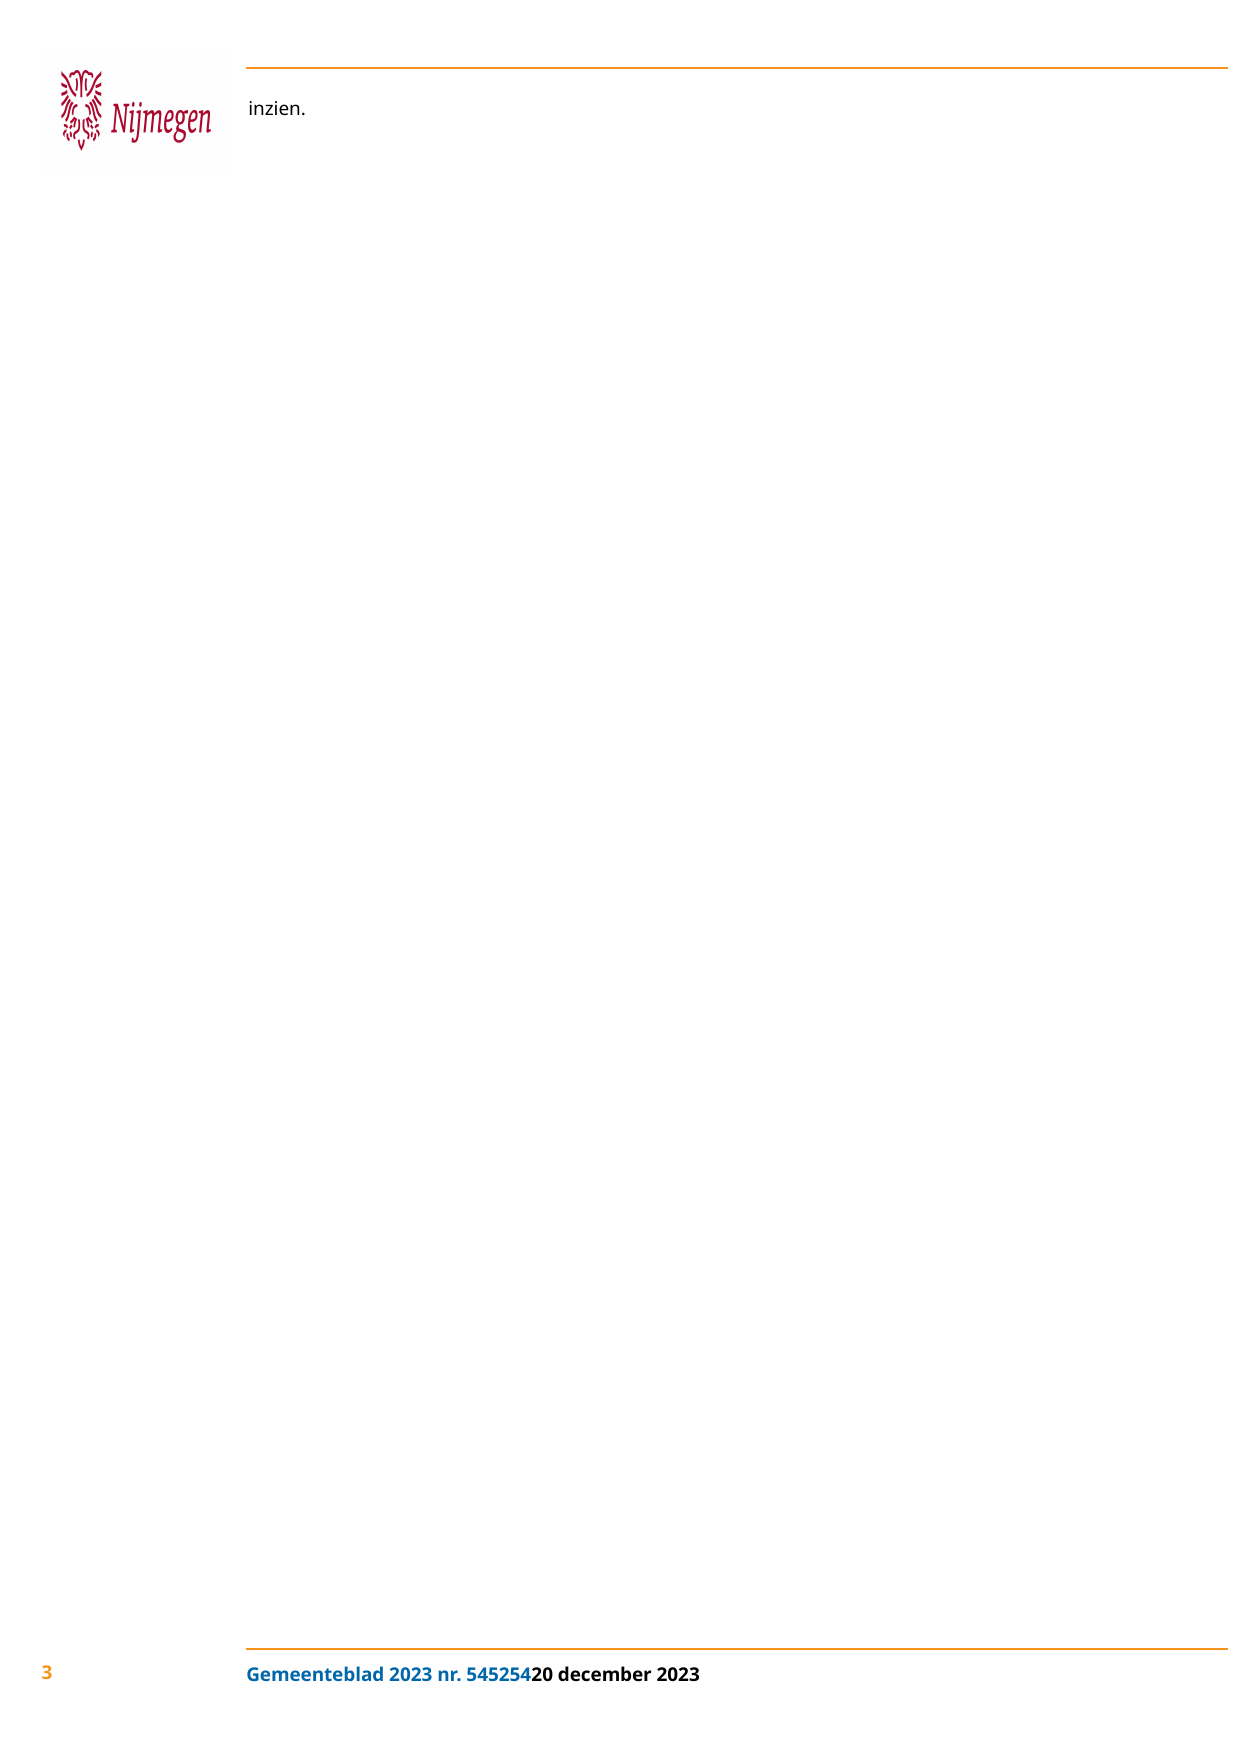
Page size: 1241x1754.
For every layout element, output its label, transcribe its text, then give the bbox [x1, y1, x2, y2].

text inzien. [248, 95, 1152, 121]
picture [41, 47, 231, 172]
